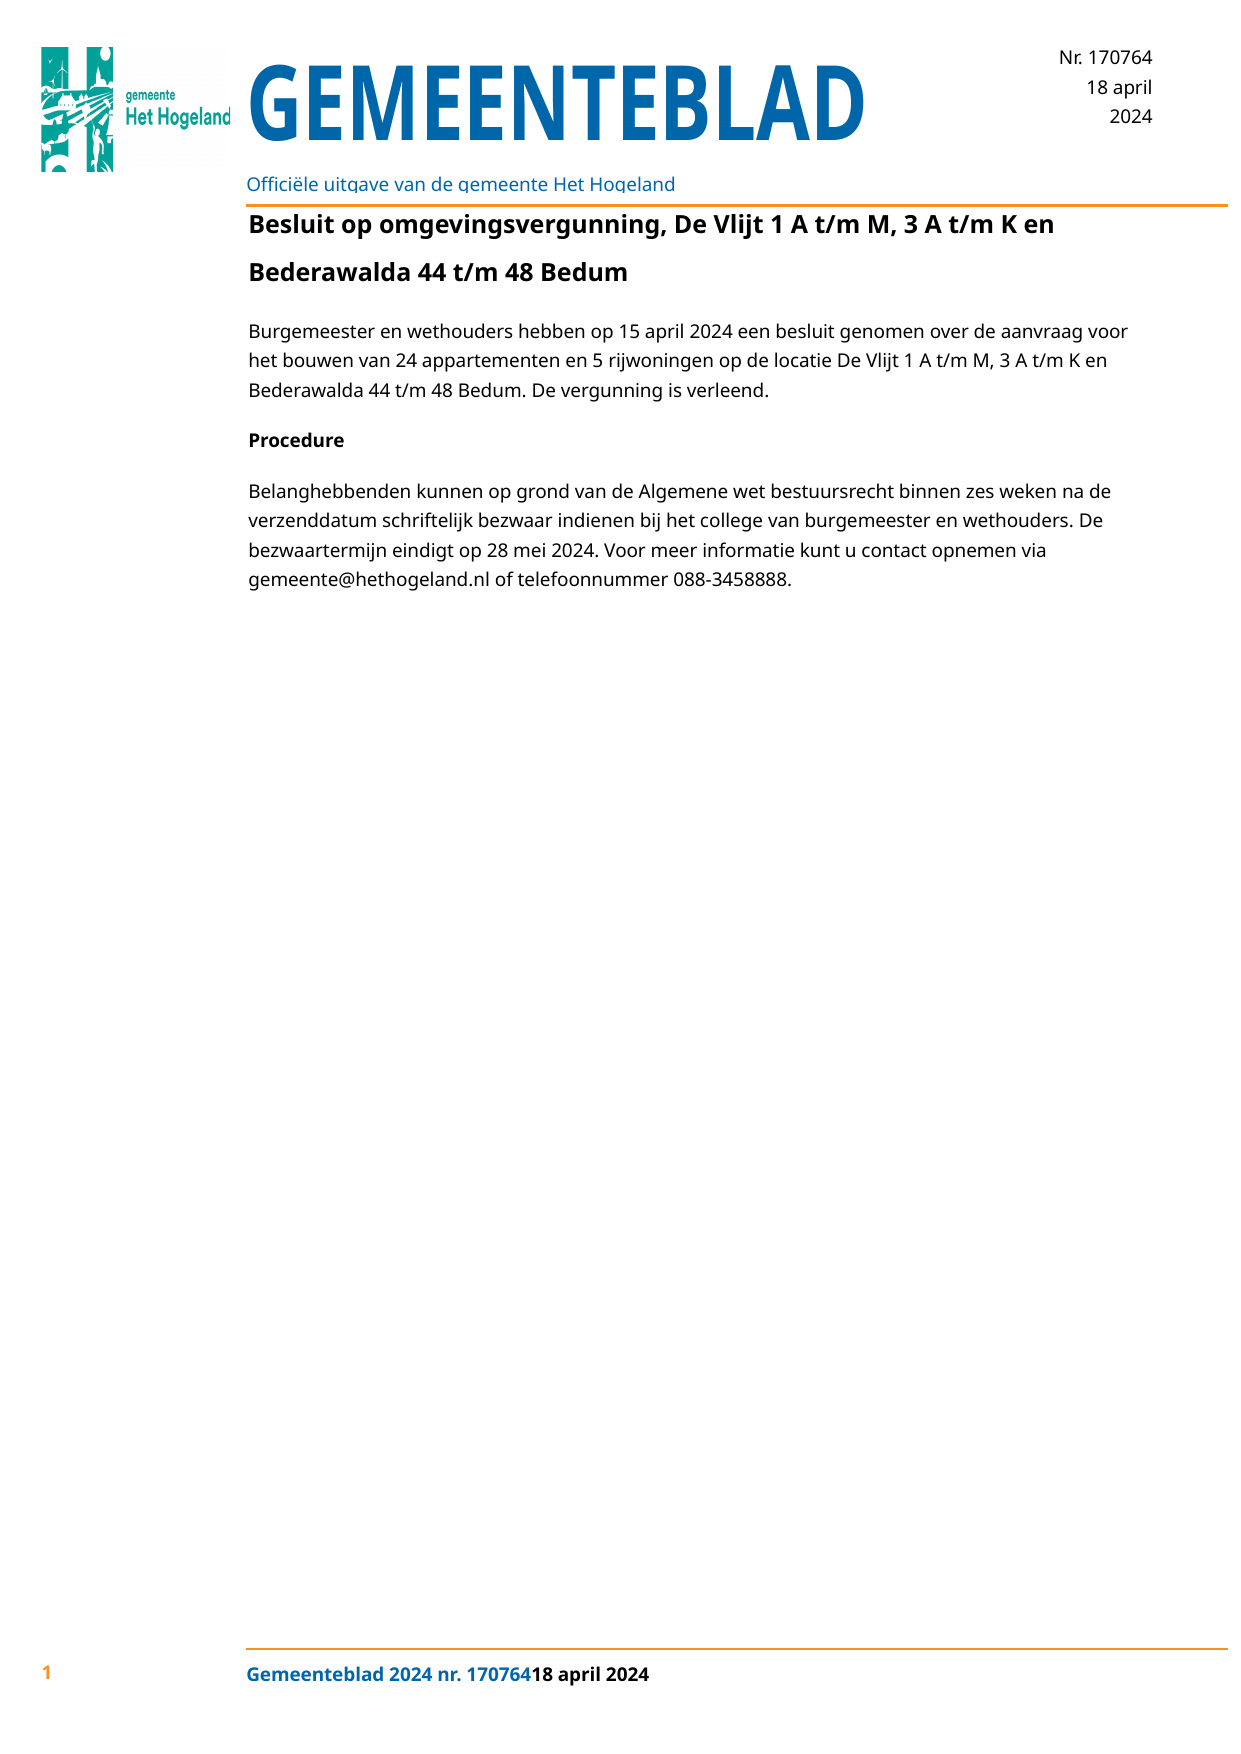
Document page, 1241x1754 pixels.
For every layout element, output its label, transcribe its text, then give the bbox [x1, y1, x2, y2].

text Procedure [248, 427, 1152, 453]
text Belanghebbenden kunnen op grond van de Algemene wet bestuursrecht binnen zes weken na de verzenddatum schriftelijk bezwaar indienen bij het college van burgemeester en wethouders. De bezwaartermijn eindigt op 28 mei 2024. Voor meer informatie kunt u contact opnemen via gemeente@hethogeland.nl of telefoonnummer 088-3458888. [248, 478, 1152, 592]
text Besluit op omgevingsvergunning, De Vlijt 1 A t/m M, 3 A t/m K en Bederawalda 44 t/m 48 Bedum [248, 207, 1152, 288]
picture [41, 47, 231, 172]
text Burgemeester en wethouders hebben op 15 april 2024 een besluit genomen over de aanvraag voor het bouwen van 24 appartementen en 5 rijwoningen op de locatie De Vlijt 1 A t/m M, 3 A t/m K en Bederawalda 44 t/m 48 Bedum. De vergunning is verleend. [248, 318, 1152, 403]
